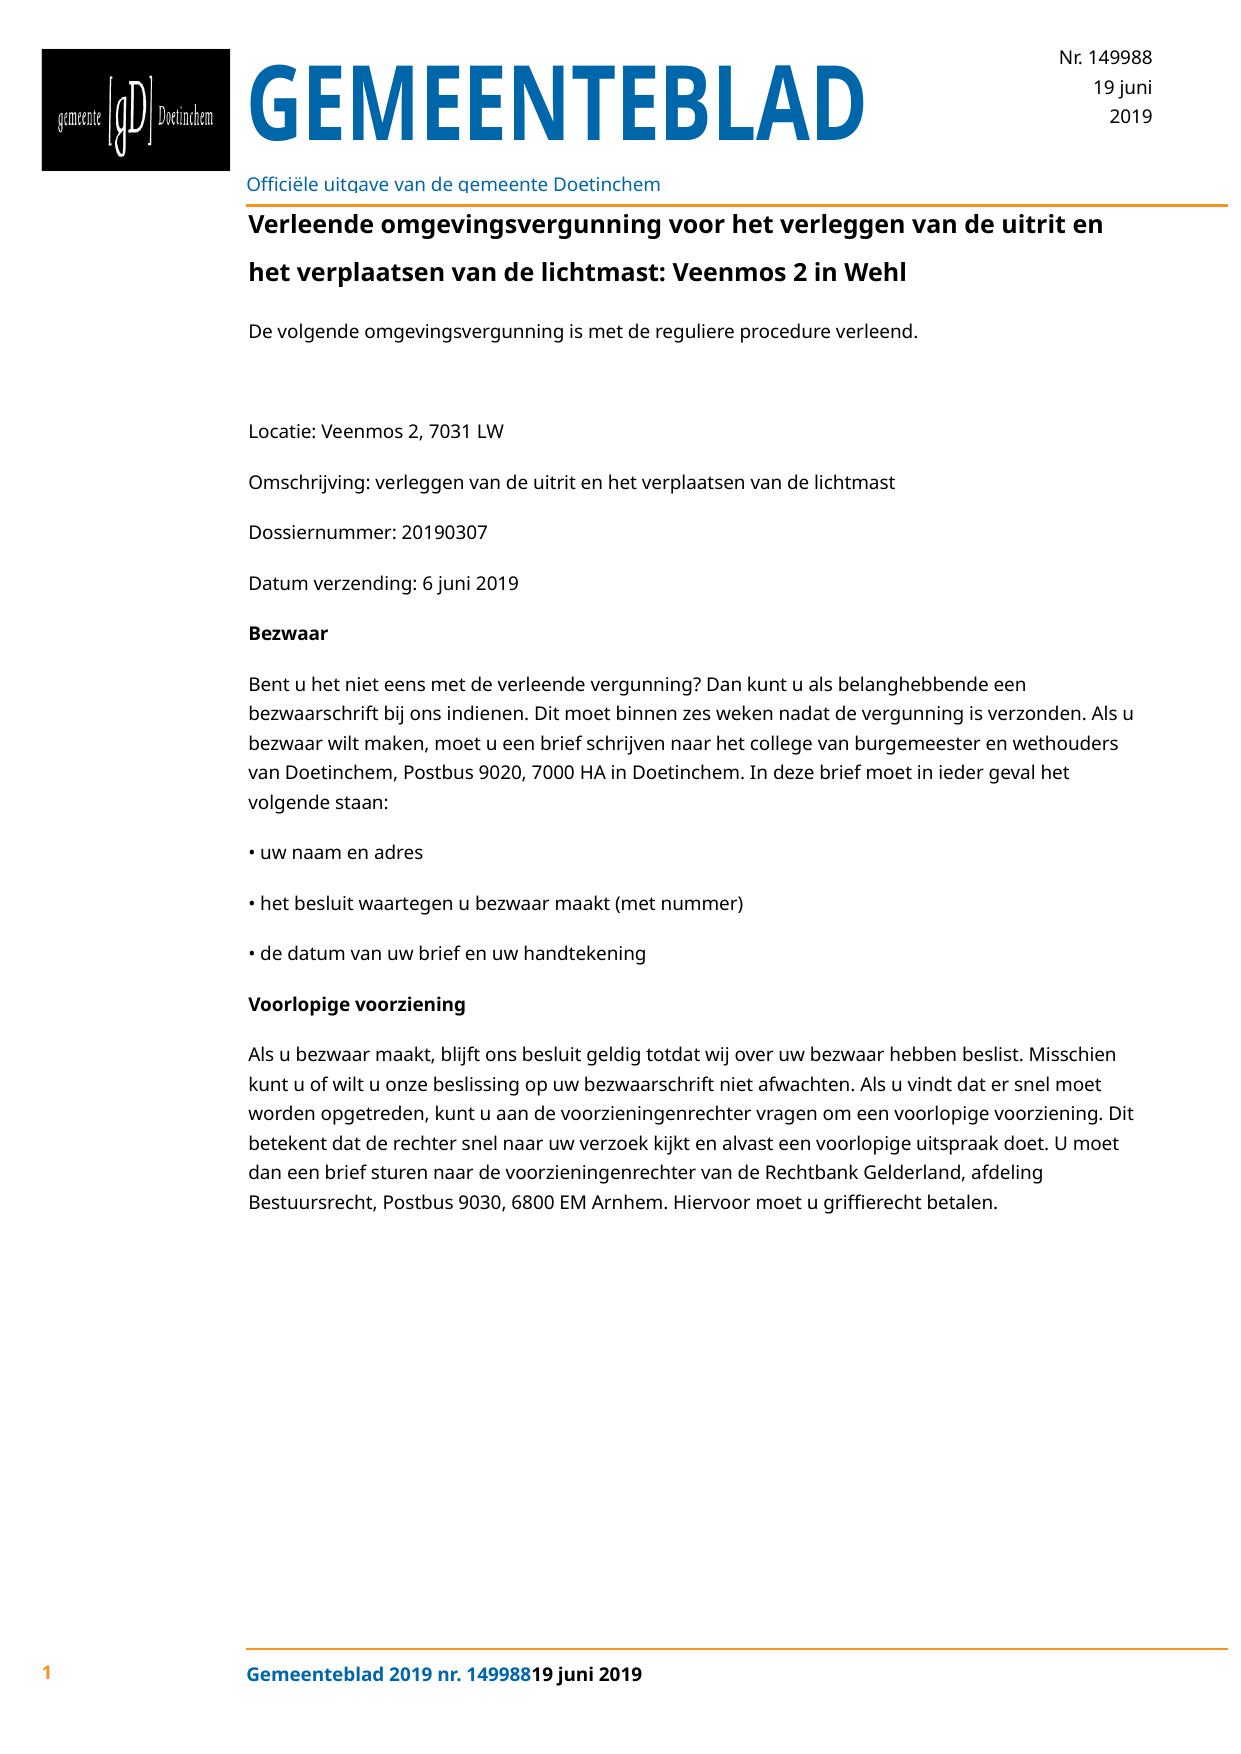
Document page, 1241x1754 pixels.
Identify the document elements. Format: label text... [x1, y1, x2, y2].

text Omschrijving: verleggen van de uitrit en het verplaatsen van de lichtmast [248, 469, 1152, 495]
text Datum verzending: 6 juni 2019 [248, 570, 1152, 596]
text De volgende omgevingsvergunning is met de reguliere procedure verleend. [248, 318, 1152, 344]
text Als u bezwaar maakt, blijft ons besluit geldig totdat wij over uw bezwaar hebben beslist. Misschien kunt u of wilt u onze beslissing op uw bezwaarschrift niet afwachten. Als u vindt dat er snel moet worden opgetreden, kunt u aan de voorzieningenrechter vragen om een voorlopige voorziening. Dit betekent dat de rechter snel naar uw verzoek kijkt en alvast een voorlopige uitspraak doet. U moet dan een brief sturen naar de voorzieningenrechter van de Rechtbank Gelderland, afdeling Bestuursrecht, Postbus 9030, 6800 EM Arnhem. Hiervoor moet u griffierecht betalen. [248, 1041, 1152, 1215]
text Voorlopige voorziening [248, 991, 1152, 1017]
text Verleende omgevingsvergunning voor het verleggen van de uitrit en het verplaatsen van de lichtmast: Veenmos 2 in Wehl [248, 207, 1152, 288]
text • de datum van uw brief en uw handtekening [248, 940, 1152, 966]
text Dossiernummer: 20190307 [248, 519, 1152, 545]
picture [41, 47, 231, 172]
text Bezwaar [248, 620, 1152, 646]
text Bent u het niet eens met de verleende vergunning? Dan kunt u als belanghebbende een bezwaarschrift bij ons indienen. Dit moet binnen zes weken nadat de vergunning is verzonden. Als u bezwaar wilt maken, moet u een brief schrijven naar het college van burgemeester en wethouders van Doetinchem, Postbus 9020, 7000 HA in Doetinchem. In deze brief moet in ieder geval het volgende staan: [248, 671, 1152, 815]
text Locatie: Veenmos 2, 7031 LW [248, 419, 1152, 444]
text • het besluit waartegen u bezwaar maakt (met nummer) [248, 890, 1152, 916]
text • uw naam en adres [248, 839, 1152, 865]
